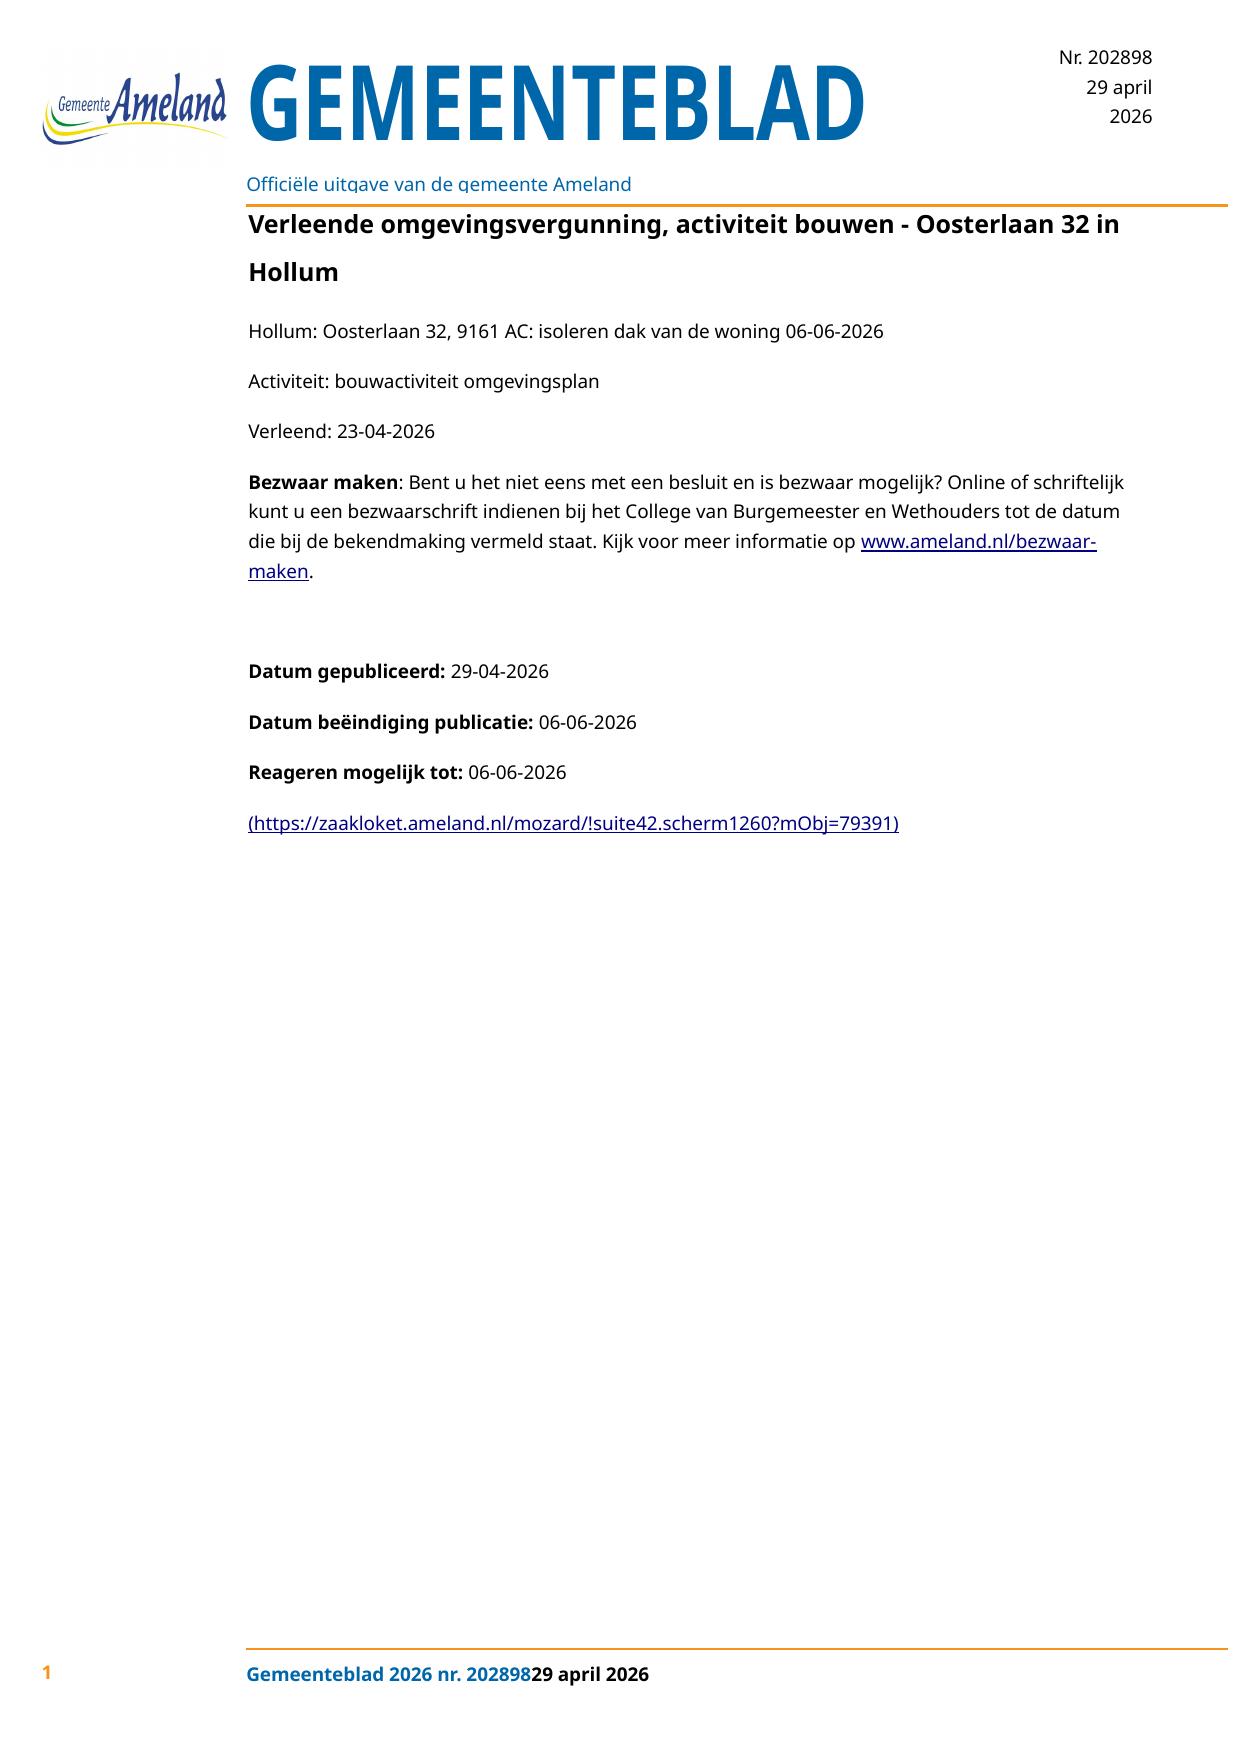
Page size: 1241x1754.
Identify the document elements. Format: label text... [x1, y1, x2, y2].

text (https://zaakloket.ameland.nl/mozard/!suite42.scherm1260?mObj=79391) [248, 810, 1152, 836]
text Hollum: Oosterlaan 32, 9161 AC: isoleren dak van de woning 06-06-2026 [248, 318, 1152, 344]
text Verleende omgevingsvergunning, activiteit bouwen - Oosterlaan 32 in Hollum [248, 207, 1152, 288]
picture [41, 47, 231, 172]
text Reageren mogelijk tot: 06-06-2026 [248, 759, 1152, 785]
text Datum beëindiging publicatie: 06-06-2026 [248, 709, 1152, 735]
text Bezwaar maken: Bent u het niet eens met een besluit en is bezwaar mogelijk? Online of schriftelijk kunt u een bezwaarschrift indienen bij het College van Burgemeester en Wethouders tot de datum die bij de bekendmaking vermeld staat. Kijk voor meer informatie op www.ameland.nl/bezwaar-maken. [248, 469, 1152, 584]
text Datum gepubliceerd: 29-04-2026 [248, 659, 1152, 684]
text Activiteit: bouwactiviteit omgevingsplan [248, 368, 1152, 394]
text Verleend: 23-04-2026 [248, 419, 1152, 444]
